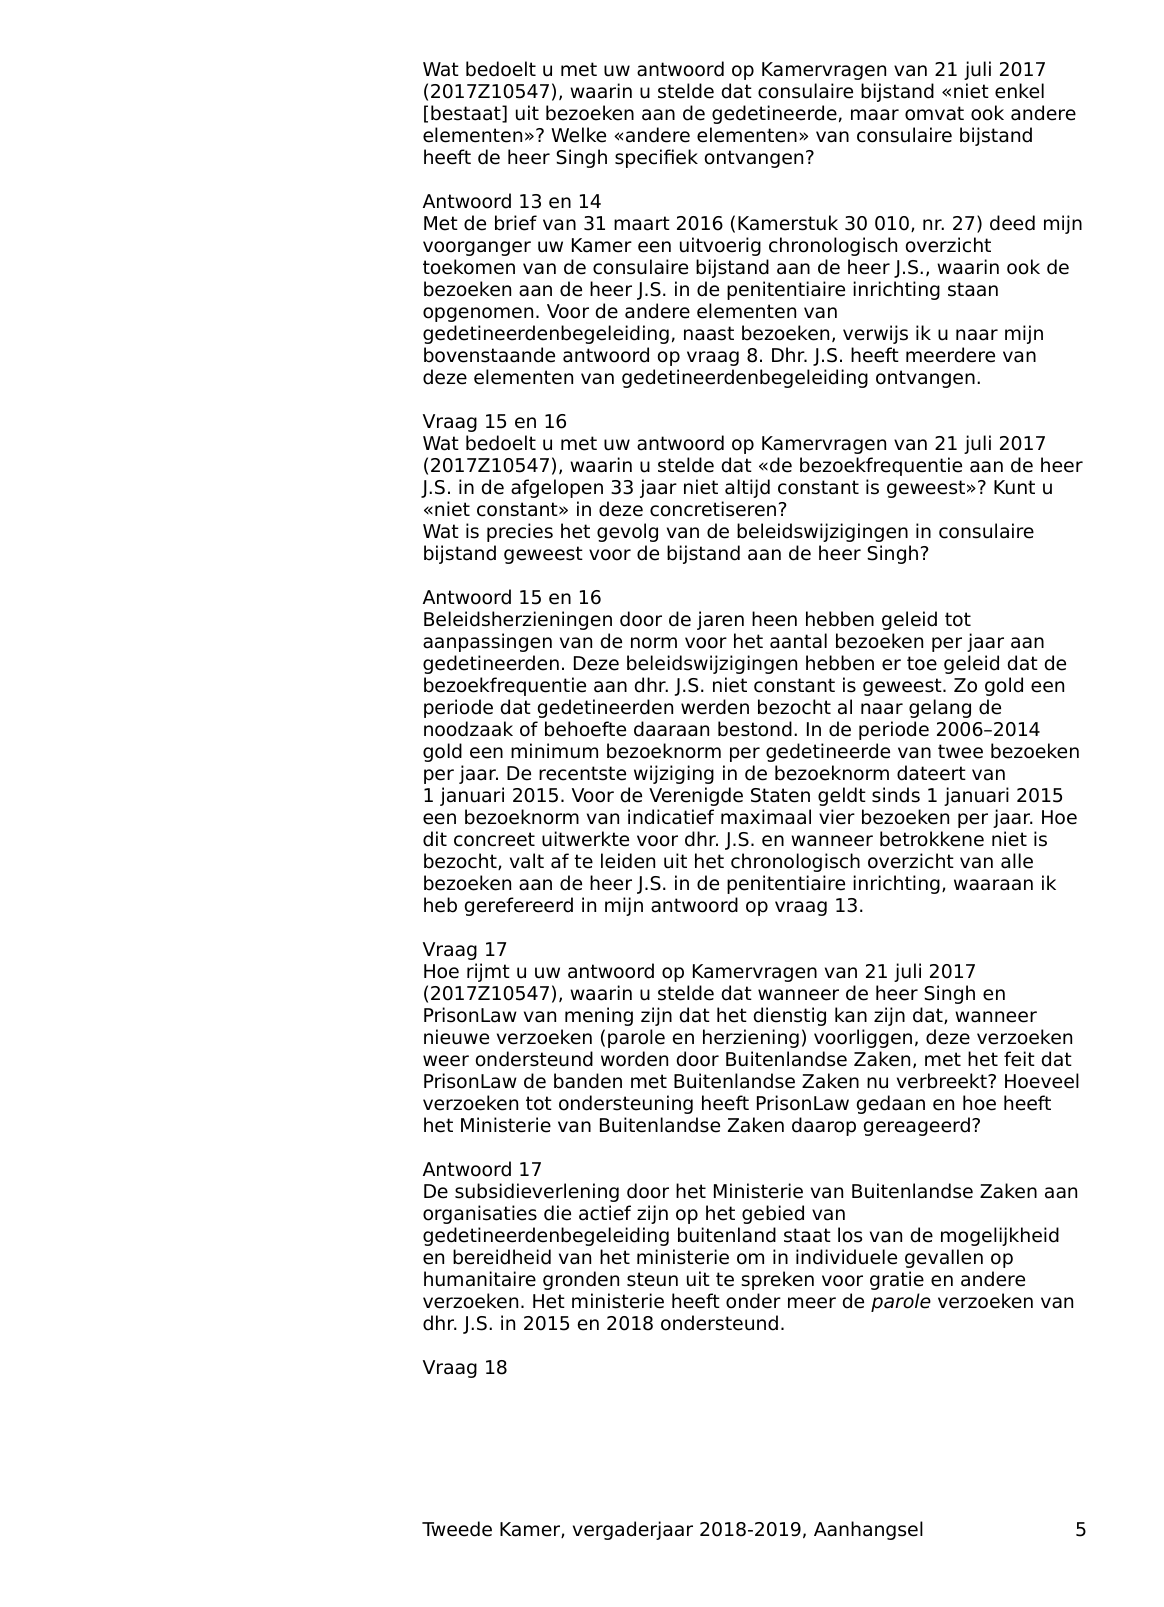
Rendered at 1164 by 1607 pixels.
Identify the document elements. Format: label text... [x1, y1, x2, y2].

text Vraag 18 [422, 1357, 1087, 1379]
text Hoe rijmt u uw antwoord op Kamervragen van 21 juli 2017 (2017Z10547), waarin u stelde dat wanneer de heer Singh en PrisonLaw van mening zijn dat het dienstig kan zijn dat, wanneer nieuwe verzoeken (parole en herziening) voorliggen, deze verzoeken weer ondersteund worden door Buitenlandse Zaken, met het feit dat PrisonLaw de banden met Buitenlandse Zaken nu verbreekt? Hoeveel verzoeken tot ondersteuning heeft PrisonLaw gedaan en hoe heeft het Ministerie van Buitenlandse Zaken daarop gereageerd? [422, 961, 1087, 1137]
text Beleidsherzieningen door de jaren heen hebben geleid tot aanpassingen van de norm voor het aantal bezoeken per jaar aan gedetineerden. Deze beleidswijzigingen hebben er toe geleid dat de bezoekfrequentie aan dhr. J.S. niet constant is geweest. Zo gold een periode dat gedetineerden werden bezocht al naar gelang de noodzaak of behoefte daaraan bestond. In de periode 2006–2014 gold een minimum bezoeknorm per gedetineerde van twee bezoeken per jaar. De recentste wijziging in de bezoeknorm dateert van 1 januari 2015. Voor de Verenigde Staten geldt sinds 1 januari 2015 een bezoeknorm van indicatief maximaal vier bezoeken per jaar. Hoe dit concreet uitwerkte voor dhr. J.S. en wanneer betrokkene niet is bezocht, valt af te leiden uit het chronologisch overzicht van alle bezoeken aan de heer J.S. in de penitentiaire inrichting, waaraan ik heb gerefereerd in mijn antwoord op vraag 13. [422, 609, 1087, 917]
text Vraag 15 en 16 [422, 411, 1087, 433]
text Wat bedoelt u met uw antwoord op Kamervragen van 21 juli 2017 (2017Z10547), waarin u stelde dat consulaire bijstand «niet enkel [bestaat] uit bezoeken aan de gedetineerde, maar omvat ook andere elementen»? Welke «andere elementen» van consulaire bijstand heeft de heer Singh specifiek ontvangen? [422, 59, 1087, 169]
text Wat bedoelt u met uw antwoord op Kamervragen van 21 juli 2017 (2017Z10547), waarin u stelde dat «de bezoekfrequentie aan de heer J.S. in de afgelopen 33 jaar niet altijd constant is geweest»? Kunt u «niet constant» in deze concretiseren? [422, 433, 1087, 521]
text Vraag 17 [422, 939, 1087, 961]
text Antwoord 15 en 16 [422, 587, 1087, 609]
text De subsidieverlening door het Ministerie van Buitenlandse Zaken aan organisaties die actief zijn op het gebied van gedetineerdenbegeleiding buitenland staat los van de mogelijkheid en bereidheid van het ministerie om in individuele gevallen op humanitaire gronden steun uit te spreken voor gratie en andere verzoeken. Het ministerie heeft onder meer de parole verzoeken van dhr. J.S. in 2015 en 2018 ondersteund. [422, 1181, 1087, 1335]
text Antwoord 13 en 14 [422, 191, 1087, 213]
text Wat is precies het gevolg van de beleidswijzigingen in consulaire bijstand geweest voor de bijstand aan de heer Singh? [422, 521, 1087, 565]
text Met de brief van 31 maart 2016 (Kamerstuk 30 010, nr. 27) deed mijn voorganger uw Kamer een uitvoerig chronologisch overzicht toekomen van de consulaire bijstand aan de heer J.S., waarin ook de bezoeken aan de heer J.S. in de penitentiaire inrichting staan opgenomen. Voor de andere elementen van gedetineerdenbegeleiding, naast bezoeken, verwijs ik u naar mijn bovenstaande antwoord op vraag 8. Dhr. J.S. heeft meerdere van deze elementen van gedetineerdenbegeleiding ontvangen. [422, 213, 1087, 389]
text Antwoord 17 [422, 1159, 1087, 1181]
